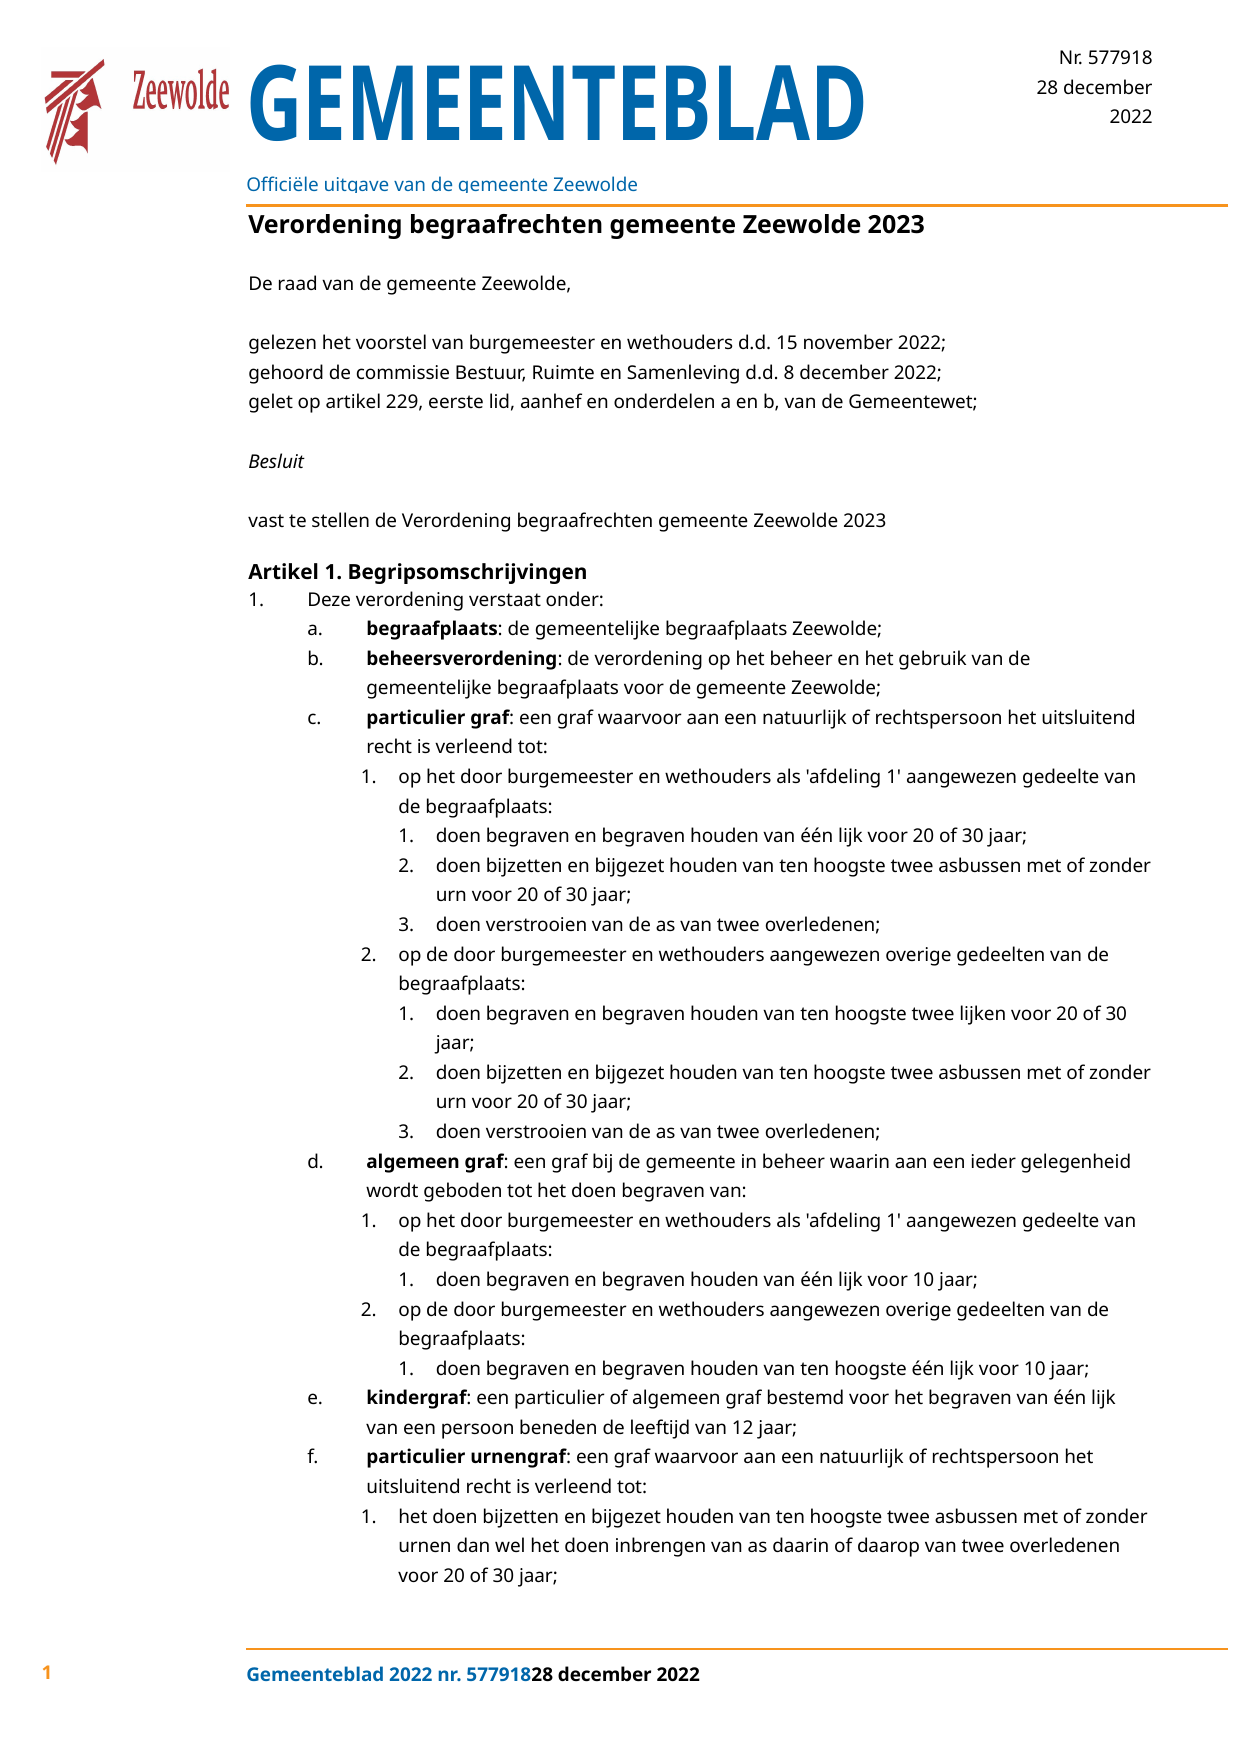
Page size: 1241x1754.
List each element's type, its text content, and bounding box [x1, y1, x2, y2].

text De raad van de gemeente Zeewolde, [248, 270, 1152, 296]
list algemeen graf: een graf bij de gemeente in beheer waarin aan een ieder gelegenheid wordt geboden tot het doen begraven van: [307, 1148, 1152, 1203]
list doen bijzetten en bijgezet houden van ten hoogste twee asbussen met of zonder urn voor 20 of 30 jaar; [398, 1059, 1152, 1114]
text Besluit [248, 448, 1152, 473]
text Artikel 1. Begripsomschrijvingen [248, 557, 1152, 586]
list doen verstrooien van de as van twee overledenen; [398, 1118, 1152, 1144]
list doen begraven en begraven houden van ten hoogste twee lijken voor 20 of 30 jaar; [398, 1000, 1152, 1055]
list kindergraf: een particulier of algemeen graf bestemd voor het begraven van één lijk van een persoon beneden de leeftijd van 12 jaar; [307, 1384, 1152, 1440]
list doen verstrooien van de as van twee overledenen; [398, 911, 1152, 937]
picture [41, 47, 231, 172]
list beheersverordening: de verordening op het beheer en het gebruik van de gemeentelijke begraafplaats voor de gemeente Zeewolde; [307, 645, 1152, 700]
text Verordening begraafrechten gemeente Zeewolde 2023 [248, 207, 1152, 241]
list op de door burgemeester en wethouders aangewezen overige gedeelten van de begraafplaats: [361, 941, 1152, 996]
list Deze verordening verstaat onder: [248, 586, 1152, 612]
list doen begraven en begraven houden van één lijk voor 10 jaar; [398, 1266, 1152, 1292]
list particulier graf: een graf waarvoor aan een natuurlijk of rechtspersoon het uitsluitend recht is verleend tot: [307, 704, 1152, 759]
list het doen bijzetten en bijgezet houden van ten hoogste twee asbussen met of zonder urnen dan wel het doen inbrengen van as daarin of daarop van twee overledenen voor 20 of 30 jaar; [361, 1503, 1152, 1588]
list op het door burgemeester en wethouders als 'afdeling 1' aangewezen gedeelte van de begraafplaats: [361, 763, 1152, 819]
text gehoord de commissie Bestuur, Ruimte en Samenleving d.d. 8 december 2022; [248, 359, 1152, 385]
list op het door burgemeester en wethouders als 'afdeling 1' aangewezen gedeelte van de begraafplaats: [361, 1207, 1152, 1262]
list doen begraven en begraven houden van één lijk voor 20 of 30 jaar; [398, 822, 1152, 848]
text vast te stellen de Verordening begraafrechten gemeente Zeewolde 2023 [248, 507, 1152, 533]
text gelezen het voorstel van burgemeester en wethouders d.d. 15 november 2022; [248, 329, 1152, 355]
list doen bijzetten en bijgezet houden van ten hoogste twee asbussen met of zonder urn voor 20 of 30 jaar; [398, 852, 1152, 907]
list op de door burgemeester en wethouders aangewezen overige gedeelten van de begraafplaats: [361, 1296, 1152, 1351]
text gelet op artikel 229, eerste lid, aanhef en onderdelen a en b, van de Gemeentewet; [248, 389, 1152, 414]
list doen begraven en begraven houden van ten hoogste één lijk voor 10 jaar; [398, 1355, 1152, 1381]
list particulier urnengraf: een graf waarvoor aan een natuurlijk of rechtspersoon het uitsluitend recht is verleend tot: [307, 1444, 1152, 1499]
list begraafplaats: de gemeentelijke begraafplaats Zeewolde; [307, 615, 1152, 641]
